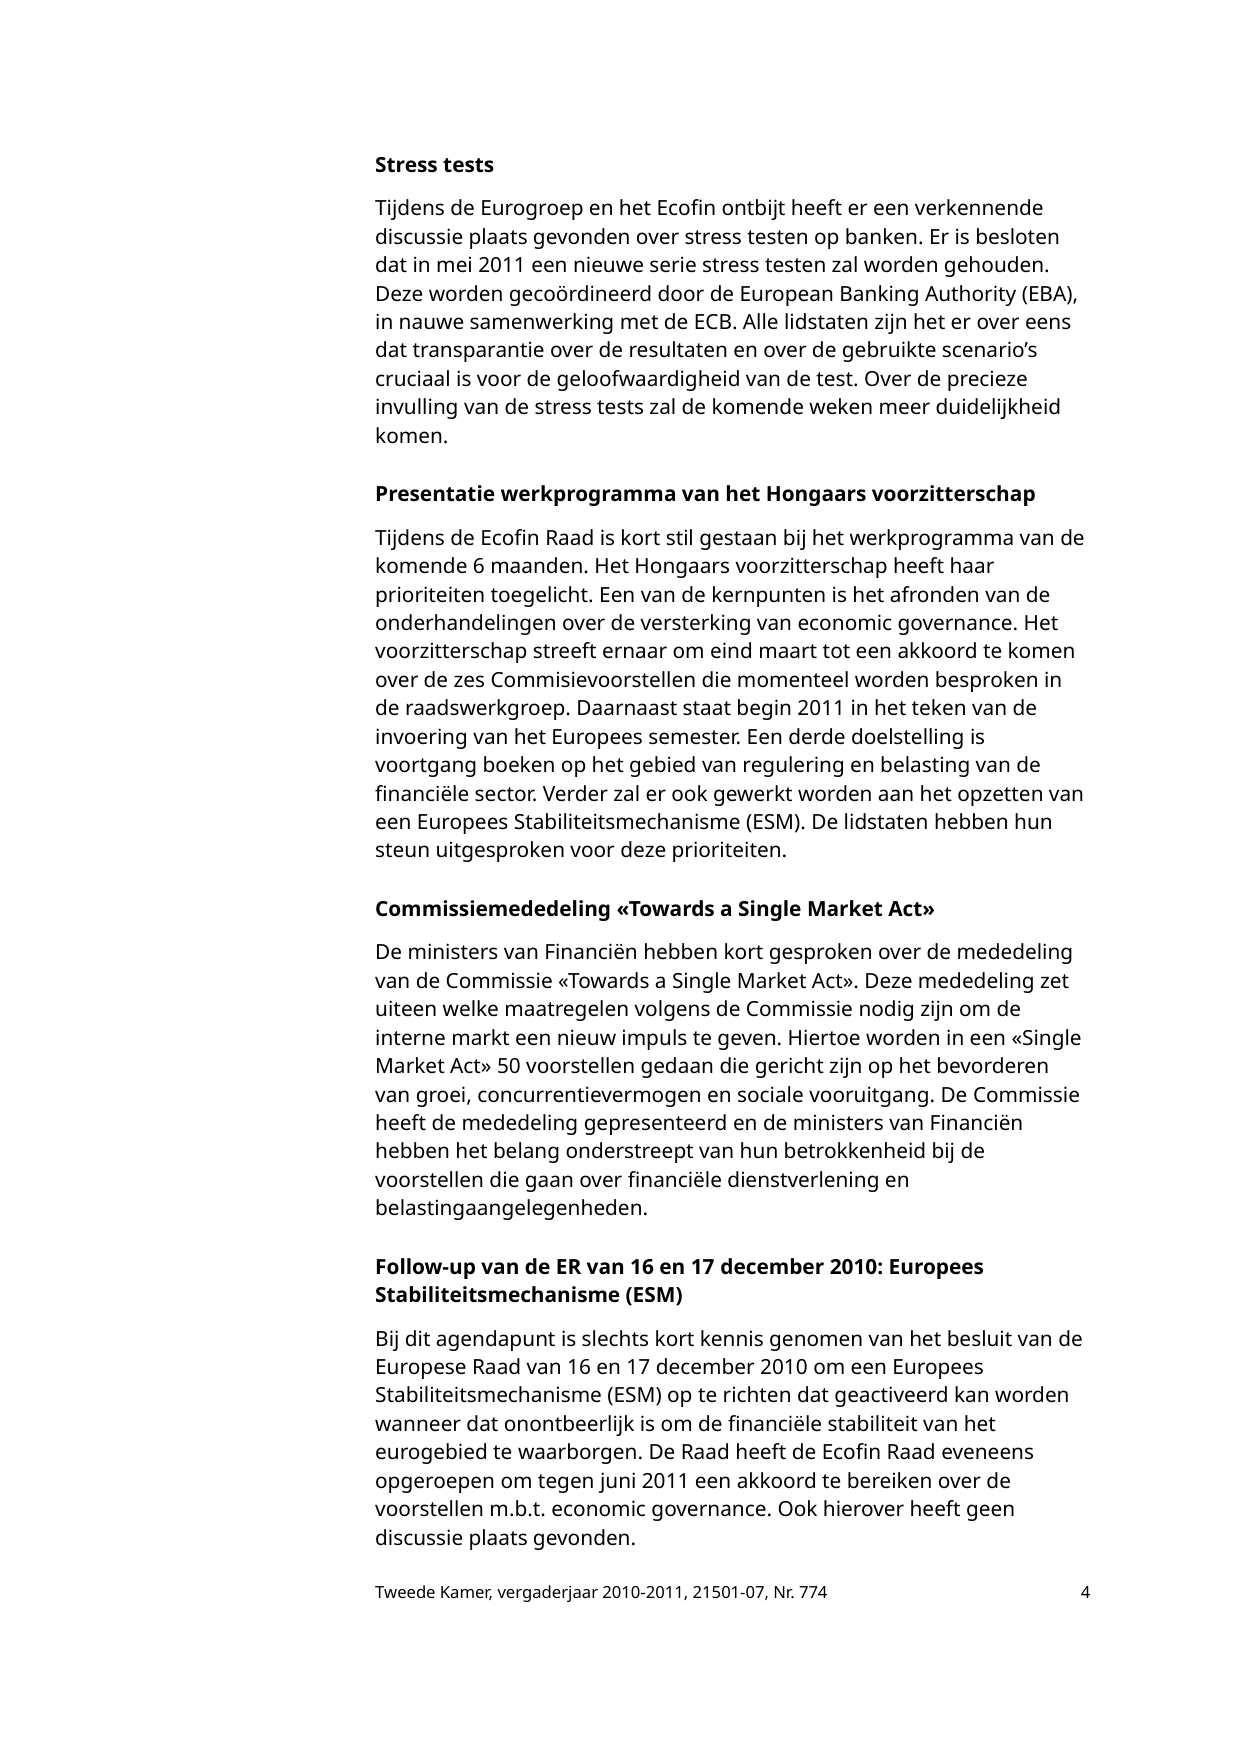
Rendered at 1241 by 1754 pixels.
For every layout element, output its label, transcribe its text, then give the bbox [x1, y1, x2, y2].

text De ministers van Financiën hebben kort gesproken over de mededeling van de Commissie «Towards a Single Market Act». Deze mededeling zet uiteen welke maatregelen volgens de Commissie nodig zijn om de interne markt een nieuw impuls te geven. Hiertoe worden in een «Single Market Act» 50 voorstellen gedaan die gericht zijn op het bevorderen van groei, concurrentievermogen en sociale vooruitgang. De Commissie heeft de mededeling gepresenteerd en de ministers van Financiën hebben het belang onderstreept van hun betrokkenheid bij de voorstellen die gaan over financiële dienstverlening en belastingaangelegenheden. [375, 937, 1090, 1222]
text Follow-up van de ER van 16 en 17 december 2010: Europees Stabiliteitsmechanisme (ESM) [375, 1252, 1090, 1309]
text Bij dit agendapunt is slechts kort kennis genomen van het besluit van de Europese Raad van 16 en 17 december 2010 om een Europees Stabiliteitsmechanisme (ESM) op te richten dat geactiveerd kan worden wanneer dat onontbeerlijk is om de financiële stabiliteit van het eurogebied te waarborgen. De Raad heeft de Ecofin Raad eveneens opgeroepen om tegen juni 2011 een akkoord te bereiken over de voorstellen m.b.t. economic governance. Ook hierover heeft geen discussie plaats gevonden. [375, 1324, 1090, 1551]
text Tijdens de Ecofin Raad is kort stil gestaan bij het werkprogramma van de komende 6 maanden. Het Hongaars voorzitterschap heeft haar prioriteiten toegelicht. Een van de kernpunten is het afronden van de onderhandelingen over de versterking van economic governance. Het voorzitterschap streeft ernaar om eind maart tot een akkoord te komen over de zes Commisievoorstellen die momenteel worden besproken in de raadswerkgroep. Daarnaast staat begin 2011 in het teken van de invoering van het Europees semester. Een derde doelstelling is voortgang boeken op het gebied van regulering en belasting van de financiële sector. Verder zal er ook gewerkt worden aan het opzetten van een Europees Stabiliteitsmechanisme (ESM). De lidstaten hebben hun steun uitgesproken voor deze prioriteiten. [375, 523, 1090, 864]
text Stress tests [375, 150, 1090, 178]
text Commissiemededeling «Towards a Single Market Act» [375, 894, 1090, 922]
text Tijdens de Eurogroep en het Ecofin ontbijt heeft er een verkennende discussie plaats gevonden over stress testen op banken. Er is besloten dat in mei 2011 een nieuwe serie stress testen zal worden gehouden. Deze worden gecoördineerd door de European Banking Authority (EBA), in nauwe samenwerking met de ECB. Alle lidstaten zijn het er over eens dat transparantie over de resultaten en over de gebruikte scenario’s cruciaal is voor de geloofwaardigheid van de test. Over de precieze invulling van de stress tests zal de komende weken meer duidelijkheid komen. [375, 193, 1090, 449]
text Presentatie werkprogramma van het Hongaars voorzitterschap [375, 479, 1090, 508]
